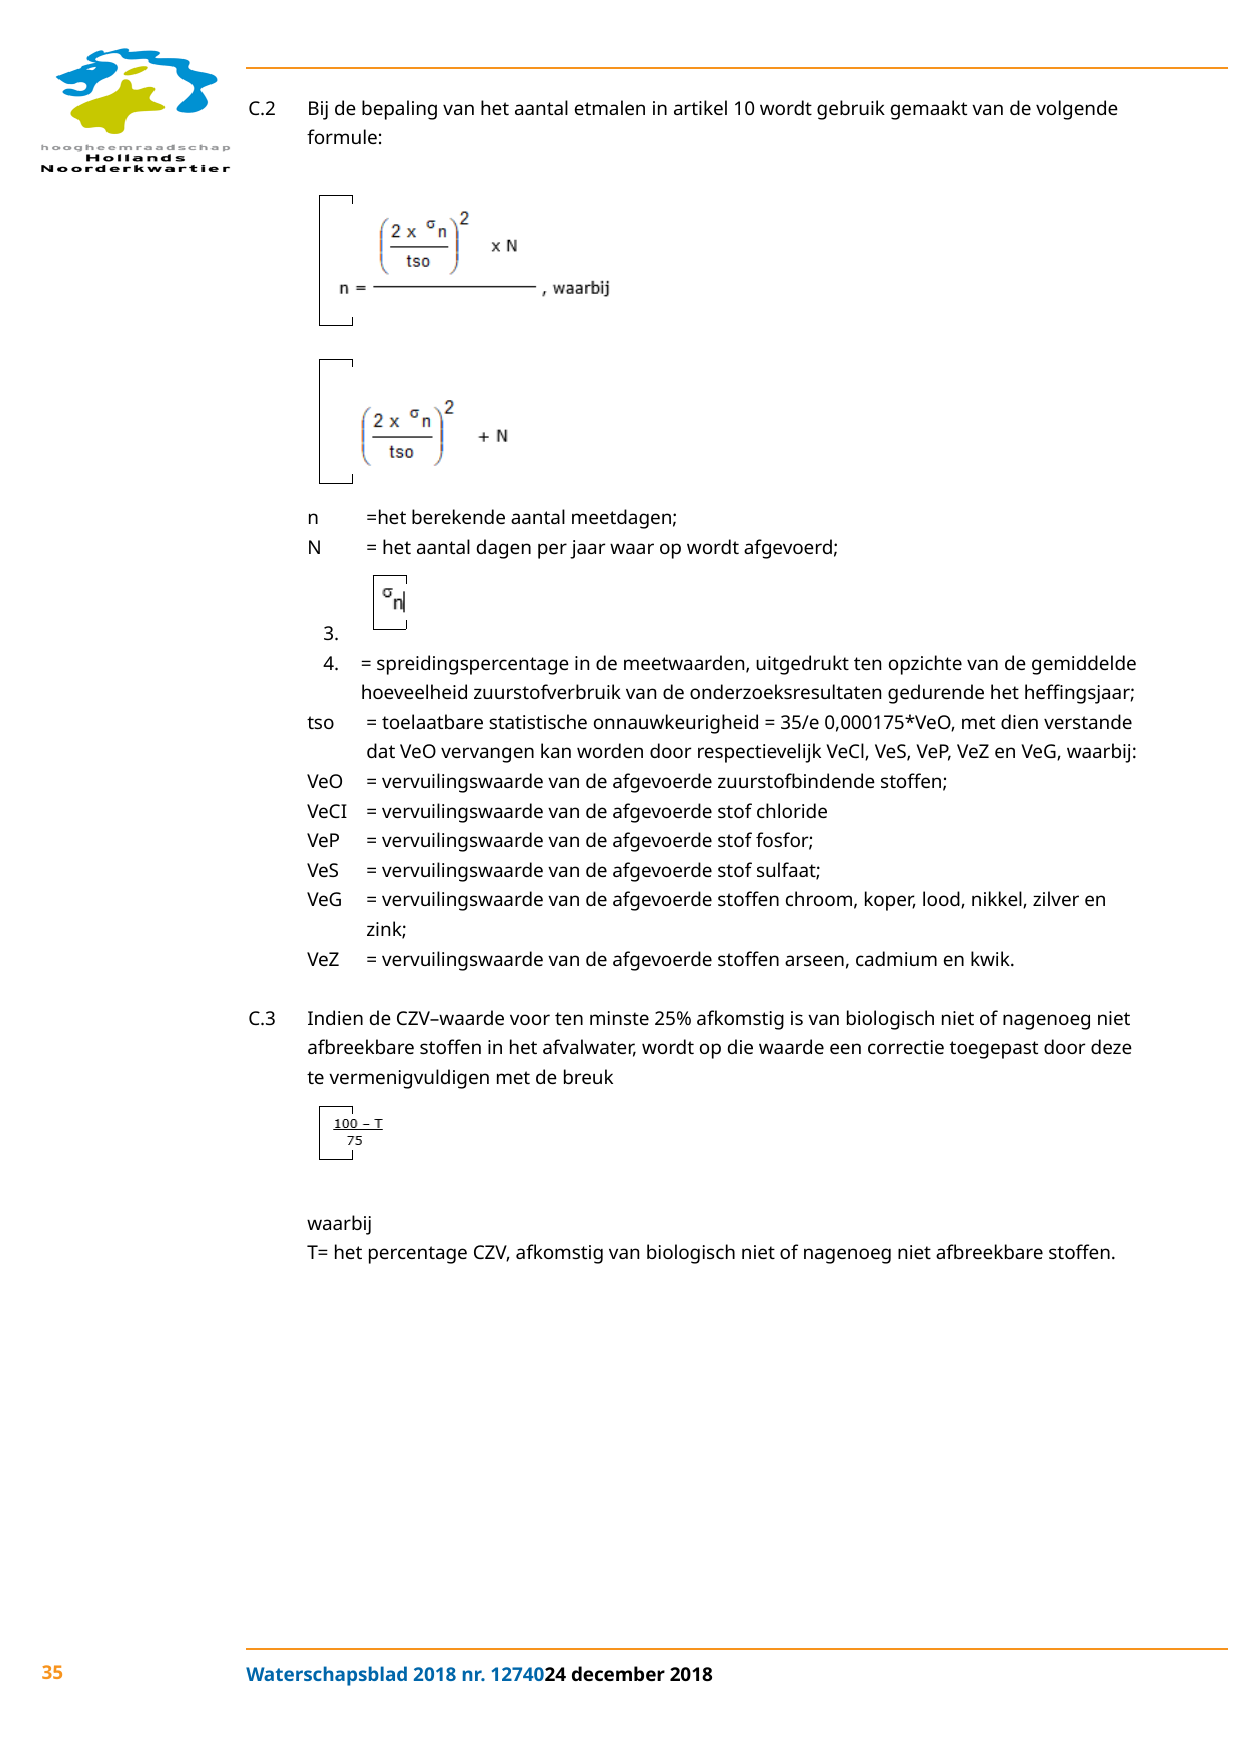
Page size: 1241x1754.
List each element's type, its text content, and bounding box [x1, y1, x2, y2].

list = toelaatbare statistische onnauwkeurigheid = 35/e 0,000175*VeO, met dien verstande dat VeO vervangen kan worden door respectievelijk VeCl, VeS, VeP, VeZ en VeG, waarbij: [307, 709, 1152, 764]
list = het aantal dagen per jaar waar op wordt afgevoerd; [307, 534, 1152, 559]
list = vervuilingswaarde van de afgevoerde stof fosfor; [307, 827, 1152, 853]
picture [327, 204, 624, 317]
picture [327, 367, 624, 474]
list = vervuilingswaarde van de afgevoerde stoffen arseen, cadmium en kwik. [307, 946, 1152, 972]
picture [327, 1114, 387, 1150]
list = spreidingspercentage in de meetwaarden, uitgedrukt ten opzichte van de gemiddelde hoeveelheid zuurstofverbruik van de onderzoeksresultaten gedurende het heffingsjaar; [323, 650, 1152, 705]
list Indien de CZV–waarde voor ten minste 25% afkomstig is van biologisch niet of nagenoeg niet afbreekbare stoffen in het afvalwater, wordt op die waarde een correctie toegepast door deze te vermenigvuldigen met de breuk [248, 1005, 1152, 1090]
list Bij de bepaling van het aantal etmalen in artikel 10 wordt gebruik gemaakt van de volgende formule: [248, 95, 1152, 150]
list = vervuilingswaarde van de afgevoerde stoffen chroom, koper, lood, nikkel, zilver en zink; [307, 887, 1152, 942]
picture [41, 47, 231, 172]
list = vervuilingswaarde van de afgevoerde zuurstofbindende stoffen; [307, 768, 1152, 794]
list =het berekende aantal meetdagen; [307, 504, 1152, 530]
list T= het percentage CZV, afkomstig van biologisch niet of nagenoeg niet afbreekbare stoffen. [248, 1239, 1152, 1265]
list = vervuilingswaarde van de afgevoerde stof chloride [307, 798, 1152, 824]
list = vervuilingswaarde van de afgevoerde stof sulfaat; [307, 857, 1152, 883]
picture [381, 584, 411, 620]
list waarbij [248, 1210, 1152, 1236]
